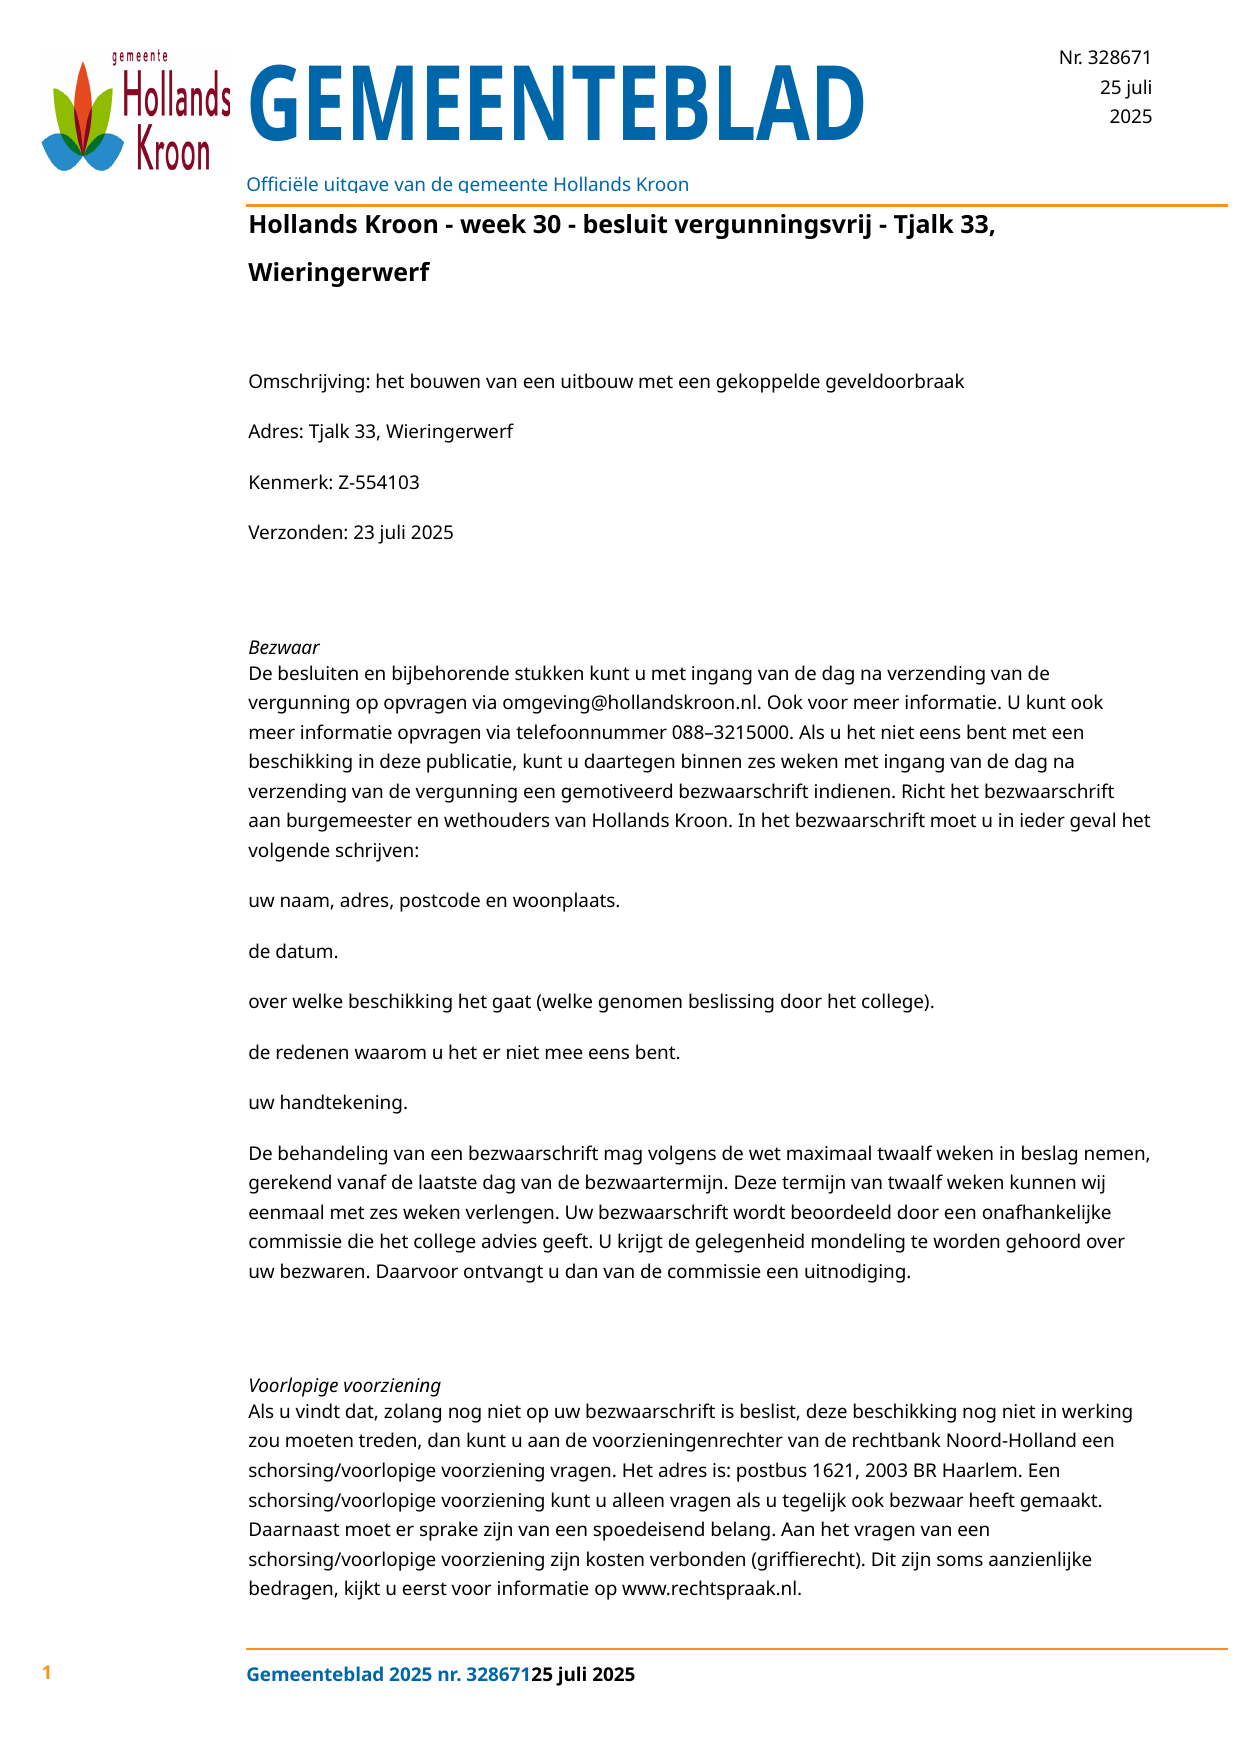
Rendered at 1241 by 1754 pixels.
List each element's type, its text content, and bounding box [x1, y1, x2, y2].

text Voorlopige voorziening [248, 1372, 1152, 1398]
text Als u vindt dat, zolang nog niet op uw bezwaarschrift is beslist, deze beschikking nog niet in werking zou moeten treden, dan kunt u aan de voorzieningenrechter van de rechtbank Noord-Holland een schorsing/voorlopige voorziening vragen. Het adres is: postbus 1621, 2003 BR Haarlem. Een schorsing/voorlopige voorziening kunt u alleen vragen als u tegelijk ook bezwaar heeft gemaakt. Daarnaast moet er sprake zijn van een spoedeisend belang. Aan het vragen van een schorsing/voorlopige voorziening zijn kosten verbonden (griffierecht). Dit zijn soms aanzienlijke bedragen, kijkt u eerst voor informatie op www.rechtspraak.nl. [248, 1398, 1152, 1601]
text de datum. [248, 938, 1152, 964]
text Kenmerk: Z-554103 [248, 469, 1152, 495]
text uw naam, adres, postcode en woonplaats. [248, 888, 1152, 913]
text De besluiten en bijbehorende stukken kunt u met ingang van de dag na verzending van de vergunning op opvragen via omgeving@hollandskroon.nl. Ook voor meer informatie. U kunt ook meer informatie opvragen via telefoonnummer 088–3215000. Als u het niet eens bent met een beschikking in deze publicatie, kunt u daartegen binnen zes weken met ingang van de dag na verzending van de vergunning een gemotiveerd bezwaarschrift indienen. Richt het bezwaarschrift aan burgemeester en wethouders van Hollands Kroon. In het bezwaarschrift moet u in ieder geval het volgende schrijven: [248, 660, 1152, 863]
text Bezwaar [248, 634, 1152, 660]
picture [41, 47, 231, 172]
text Omschrijving: het bouwen van een uitbouw met een gekoppelde geveldoorbraak [248, 368, 1152, 394]
text De behandeling van een bezwaarschrift mag volgens de wet maximaal twaalf weken in beslag nemen, gerekend vanaf de laatste dag van de bezwaartermijn. Deze termijn van twaalf weken kunnen wij eenmaal met zes weken verlengen. Uw bezwaarschrift wordt beoordeeld door een onafhankelijke commissie die het college advies geeft. U krijgt de gelegenheid mondeling te worden gehoord over uw bezwaren. Daarvoor ontvangt u dan van de commissie een uitnodiging. [248, 1140, 1152, 1284]
text Hollands Kroon - week 30 - besluit vergunningsvrij - Tjalk 33, Wieringerwerf [248, 207, 1152, 288]
text uw handtekening. [248, 1089, 1152, 1115]
text de redenen waarom u het er niet mee eens bent. [248, 1039, 1152, 1064]
text Verzonden: 23 juli 2025 [248, 519, 1152, 545]
text over welke beschikking het gaat (welke genomen beslissing door het college). [248, 988, 1152, 1014]
text Adres: Tjalk 33, Wieringerwerf [248, 419, 1152, 444]
